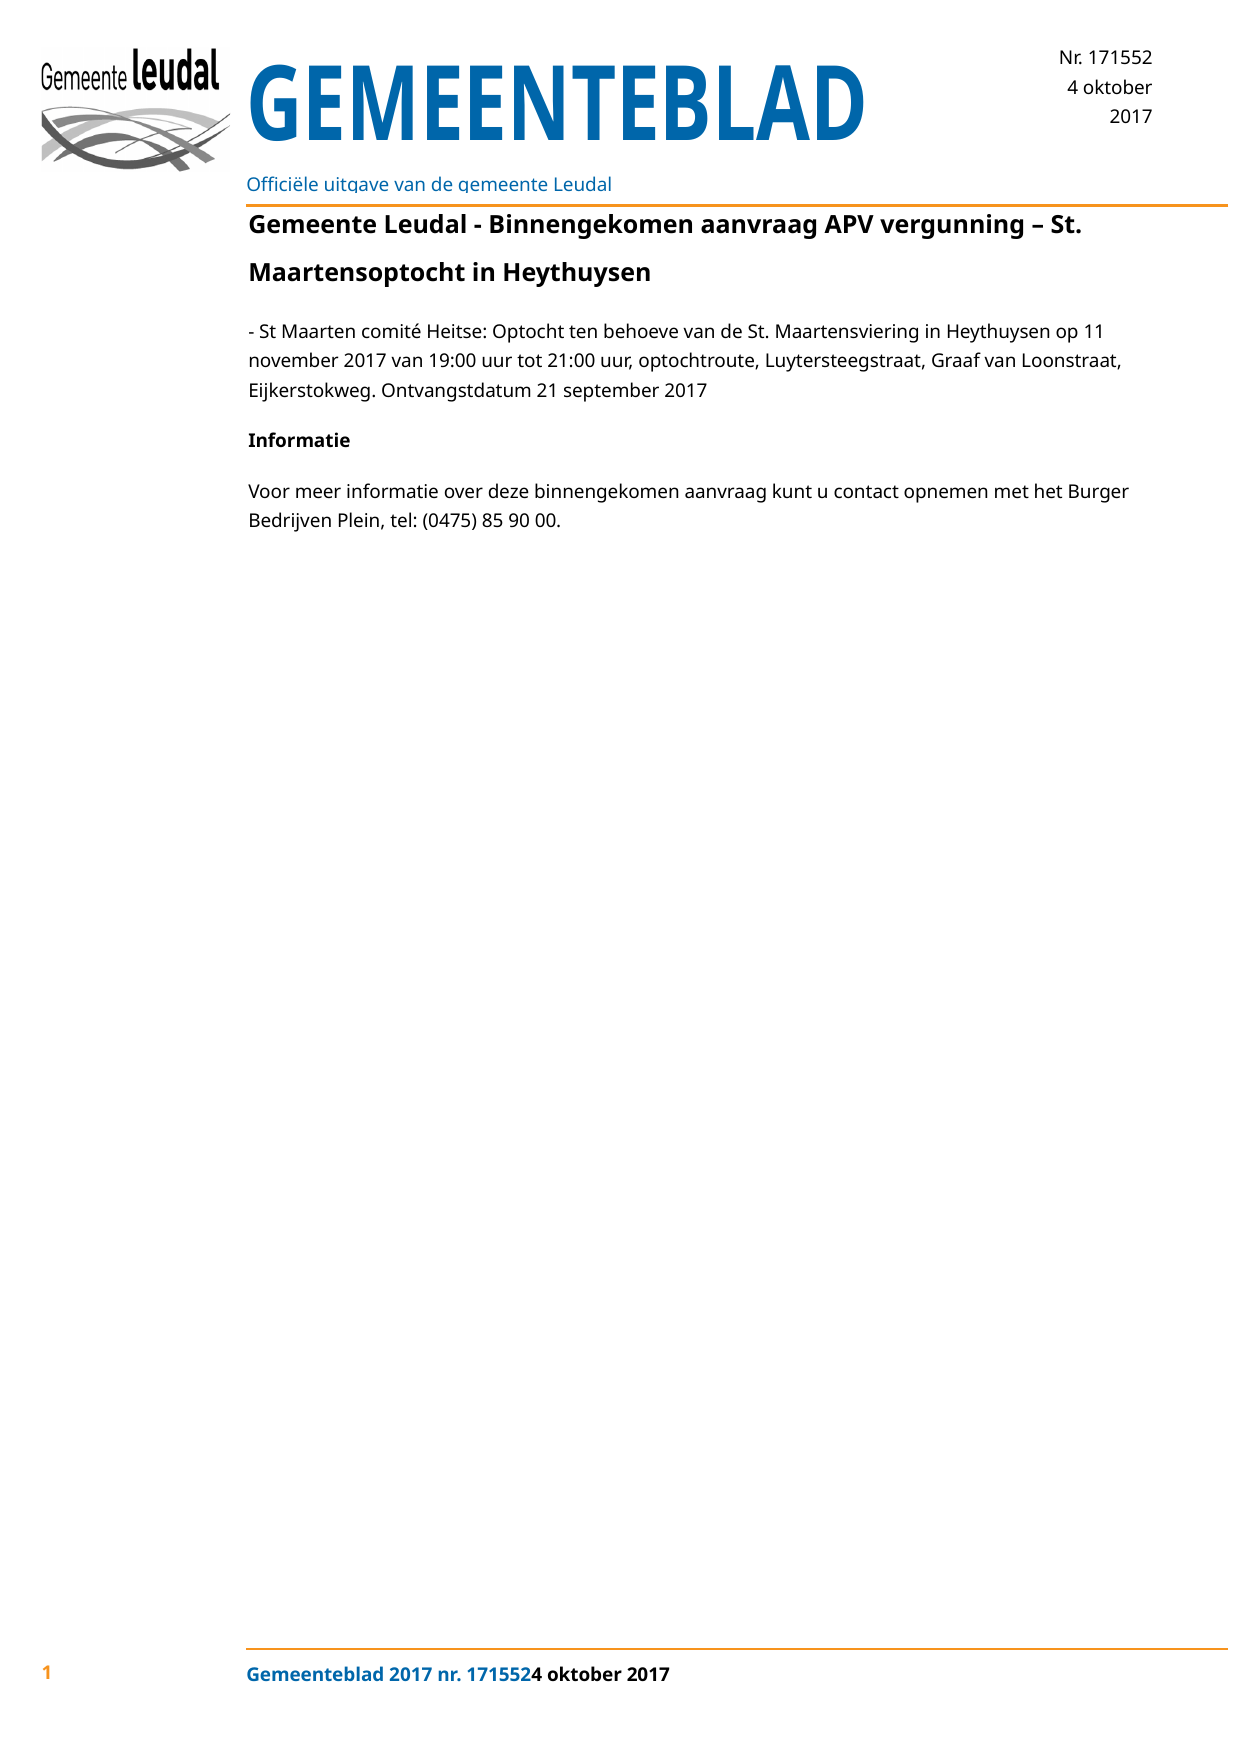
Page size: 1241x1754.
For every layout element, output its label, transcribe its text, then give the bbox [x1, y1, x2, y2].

text Voor meer informatie over deze binnengekomen aanvraag kunt u contact opnemen met het Burger Bedrijven Plein, tel: (0475) 85 90 00. [248, 478, 1152, 533]
text Informatie [248, 427, 1152, 453]
text Gemeente Leudal - Binnengekomen aanvraag APV vergunning – St. Maartensoptocht in Heythuysen [248, 207, 1152, 288]
picture [41, 47, 231, 172]
text - St Maarten comité Heitse: Optocht ten behoeve van de St. Maartensviering in Heythuysen op 11 november 2017 van 19:00 uur tot 21:00 uur, optochtroute, Luytersteegstraat, Graaf van Loonstraat, Eijkerstokweg. Ontvangstdatum 21 september 2017 [248, 318, 1152, 403]
